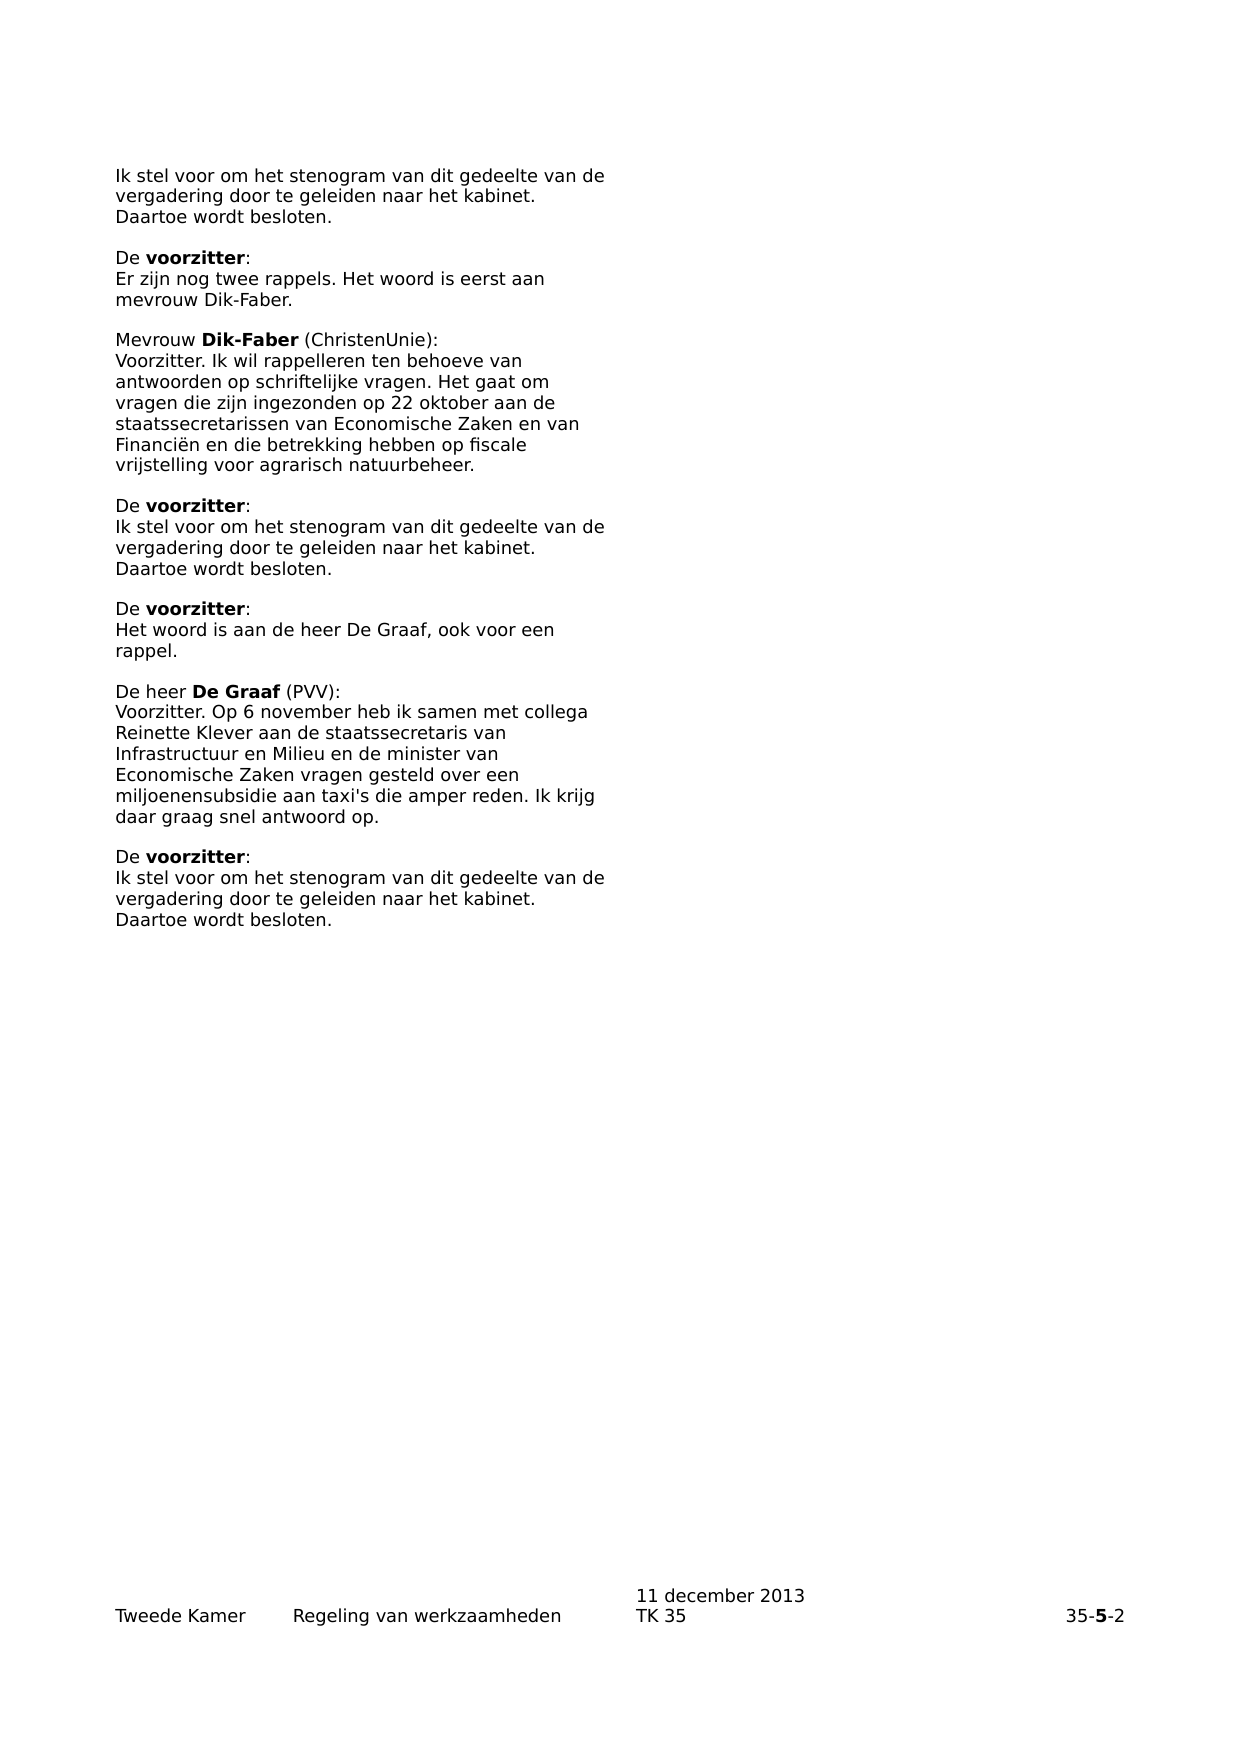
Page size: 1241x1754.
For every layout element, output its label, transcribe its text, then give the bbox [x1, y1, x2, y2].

text Ik stel voor om het stenogram van dit gedeelte van de vergadering door te geleiden naar het kabinet. [115, 868, 605, 910]
text Mevrouw Dik-Faber (ChristenUnie): [115, 330, 605, 351]
text De voorzitter: [115, 248, 605, 268]
text Daartoe wordt besloten. [115, 558, 605, 579]
text Voorzitter. Ik wil rappelleren ten behoeve van antwoorden op schriftelijke vragen. Het gaat om vragen die zijn ingezonden op 22 oktober aan de staatssecretarissen van Economische Zaken en van Financiën en die betrekking hebben op fiscale vrijstelling voor agrarisch natuurbeheer. [115, 351, 605, 476]
text Voorzitter. Op 6 november heb ik samen met collega Reinette Klever aan de staatssecretaris van Infrastructuur en Milieu en de minister van Economische Zaken vragen gesteld over een miljoenensubsidie aan taxi's die amper reden. Ik krijg daar graag snel antwoord op. [115, 702, 605, 827]
text De voorzitter: [115, 847, 605, 868]
text Ik stel voor om het stenogram van dit gedeelte van de vergadering door te geleiden naar het kabinet. [115, 165, 605, 207]
text De heer De Graaf (PVV): [115, 682, 605, 702]
text Ik stel voor om het stenogram van dit gedeelte van de vergadering door te geleiden naar het kabinet. [115, 517, 605, 558]
text De voorzitter: [115, 599, 605, 620]
text Daartoe wordt besloten. [115, 207, 605, 228]
text Er zijn nog twee rappels. Het woord is eerst aan mevrouw Dik-Faber. [115, 268, 605, 310]
text Daartoe wordt besloten. [115, 910, 605, 931]
text De voorzitter: [115, 496, 605, 517]
text Het woord is aan de heer De Graaf, ook voor een rappel. [115, 620, 605, 662]
